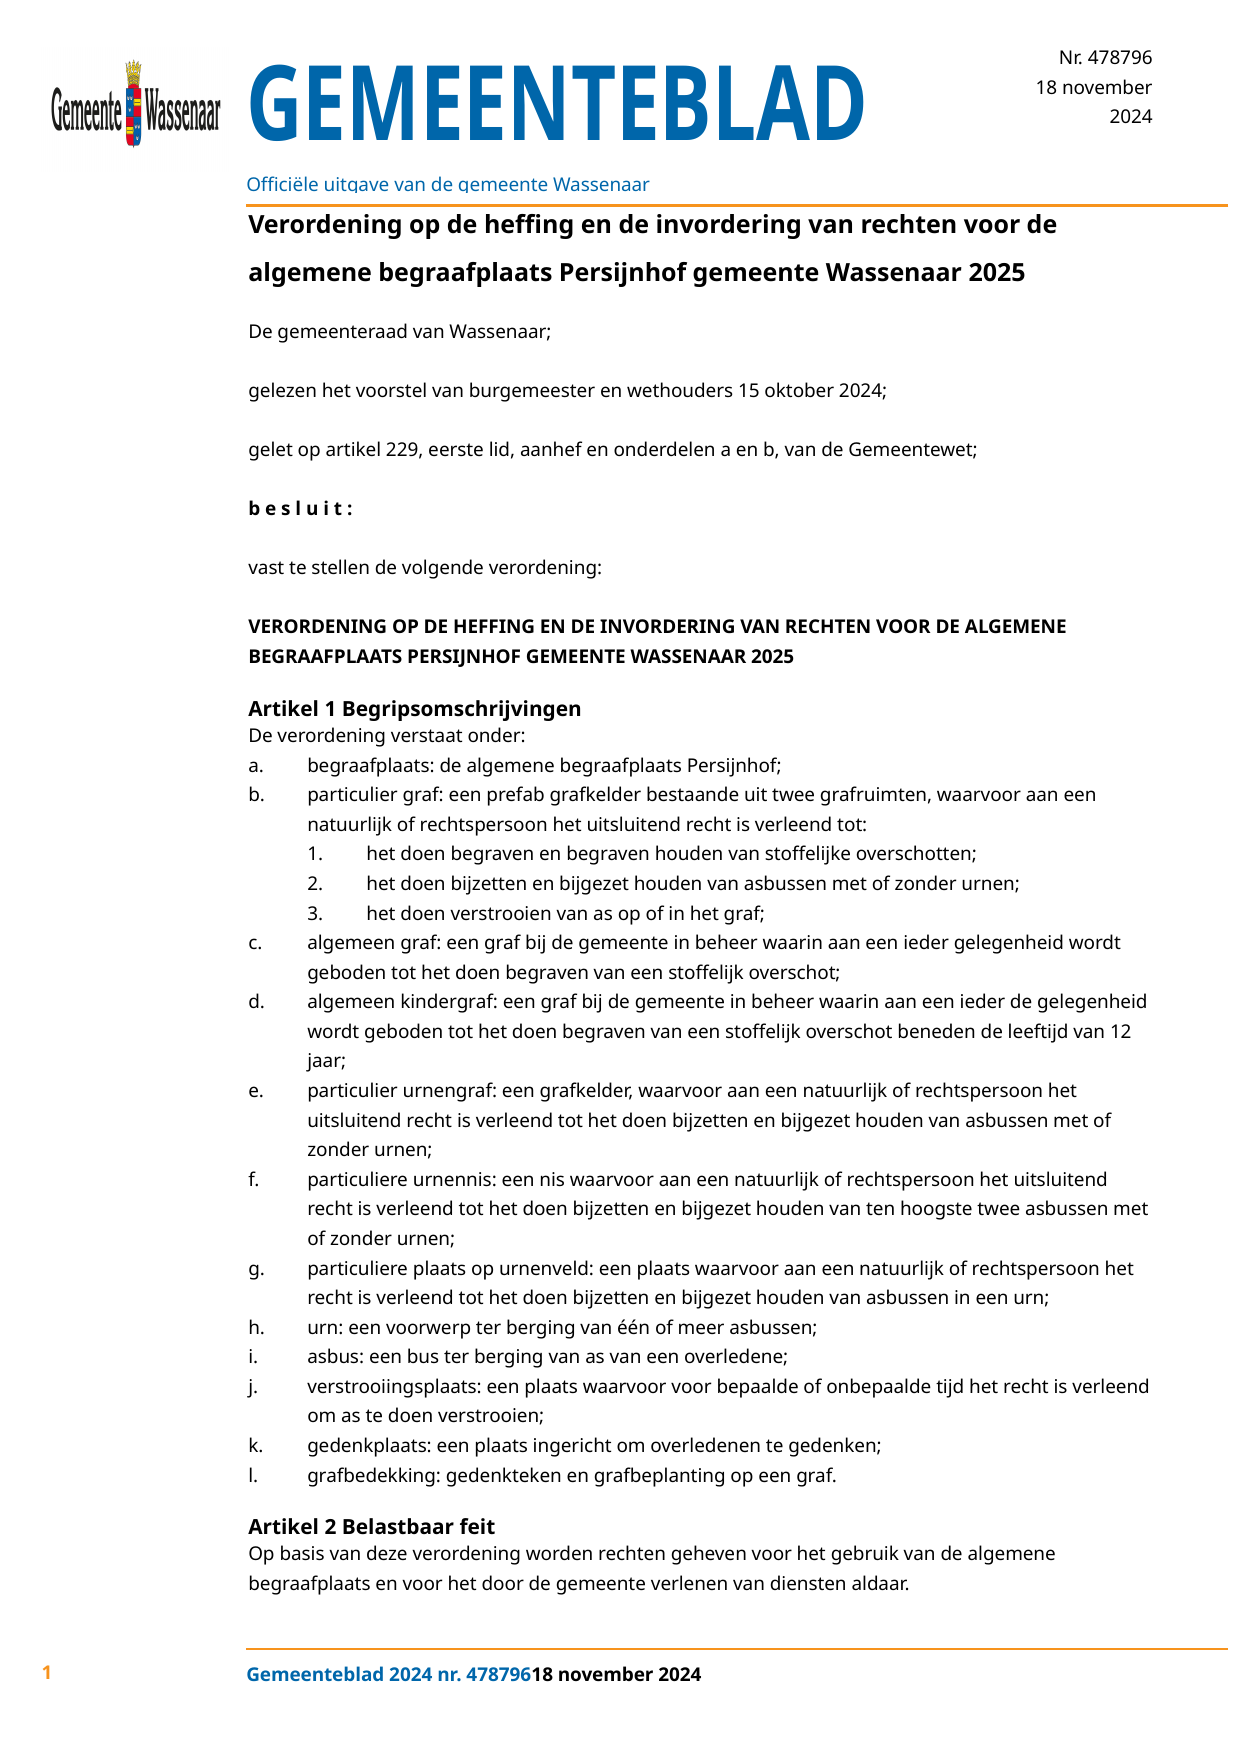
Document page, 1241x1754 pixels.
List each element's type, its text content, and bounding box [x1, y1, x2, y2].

list algemeen graf: een graf bij de gemeente in beheer waarin aan een ieder gelegenheid wordt geboden tot het doen begraven van een stoffelijk overschot; [248, 929, 1152, 984]
list algemeen kindergraf: een graf bij de gemeente in beheer waarin aan een ieder de gelegenheid wordt geboden tot het doen begraven van een stoffelijk overschot beneden de leeftijd van 12 jaar; [248, 988, 1152, 1073]
list gedenkplaats: een plaats ingericht om overledenen te gedenken; [248, 1432, 1152, 1458]
list verstrooiingsplaats: een plaats waarvoor voor bepaalde of onbepaalde tijd het recht is verleend om as te doen verstrooien; [248, 1373, 1152, 1428]
text Verordening op de heffing en de invordering van rechten voor de algemene begraafplaats Persijnhof gemeente Wassenaar 2025 [248, 207, 1152, 288]
picture [41, 47, 231, 172]
list urn: een voorwerp ter berging van één of meer asbussen; [248, 1314, 1152, 1339]
text Artikel 2 Belastbaar feit [248, 1512, 1152, 1541]
text b e s l u i t : [248, 495, 1152, 521]
text VERORDENING OP DE HEFFING EN DE INVORDERING VAN RECHTEN VOOR DE ALGEMENE BEGRAAFPLAATS PERSIJNHOF GEMEENTE WASSENAAR 2025 [248, 614, 1152, 669]
list het doen bijzetten en bijgezet houden van asbussen met of zonder urnen; [307, 870, 1152, 896]
list het doen begraven en begraven houden van stoffelijke overschotten; [307, 841, 1152, 866]
list grafbedekking: gedenkteken en grafbeplanting op een graf. [248, 1462, 1152, 1487]
list particulier graf: een prefab grafkelder bestaande uit twee grafruimten, waarvoor aan een natuurlijk of rechtspersoon het uitsluitend recht is verleend tot: [248, 781, 1152, 837]
text De gemeenteraad van Wassenaar; [248, 318, 1152, 344]
list begraafplaats: de algemene begraafplaats Persijnhof; [248, 752, 1152, 777]
text Artikel 1 Begripsomschrijvingen [248, 694, 1152, 722]
list het doen verstrooien van as op of in het graf; [307, 900, 1152, 925]
text vast te stellen de volgende verordening: [248, 554, 1152, 580]
list particuliere plaats op urnenveld: een plaats waarvoor aan een natuurlijk of rechtspersoon het recht is verleend tot het doen bijzetten en bijgezet houden van asbussen in een urn; [248, 1255, 1152, 1310]
list asbus: een bus ter berging van as van een overledene; [248, 1343, 1152, 1369]
text gelezen het voorstel van burgemeester en wethouders 15 oktober 2024; [248, 377, 1152, 403]
list particuliere urnennis: een nis waarvoor aan een natuurlijk of rechtspersoon het uitsluitend recht is verleend tot het doen bijzetten en bijgezet houden van ten hoogste twee asbussen met of zonder urnen; [248, 1166, 1152, 1251]
text gelet op artikel 229, eerste lid, aanhef en onderdelen a en b, van de Gemeentewet; [248, 436, 1152, 462]
text De verordening verstaat onder: [248, 722, 1152, 748]
list particulier urnengraf: een grafkelder, waarvoor aan een natuurlijk of rechtspersoon het uitsluitend recht is verleend tot het doen bijzetten en bijgezet houden van asbussen met of zonder urnen; [248, 1077, 1152, 1162]
text Op basis van deze verordening worden rechten geheven voor het gebruik van de algemene begraafplaats en voor het door de gemeente verlenen van diensten aldaar. [248, 1541, 1152, 1596]
